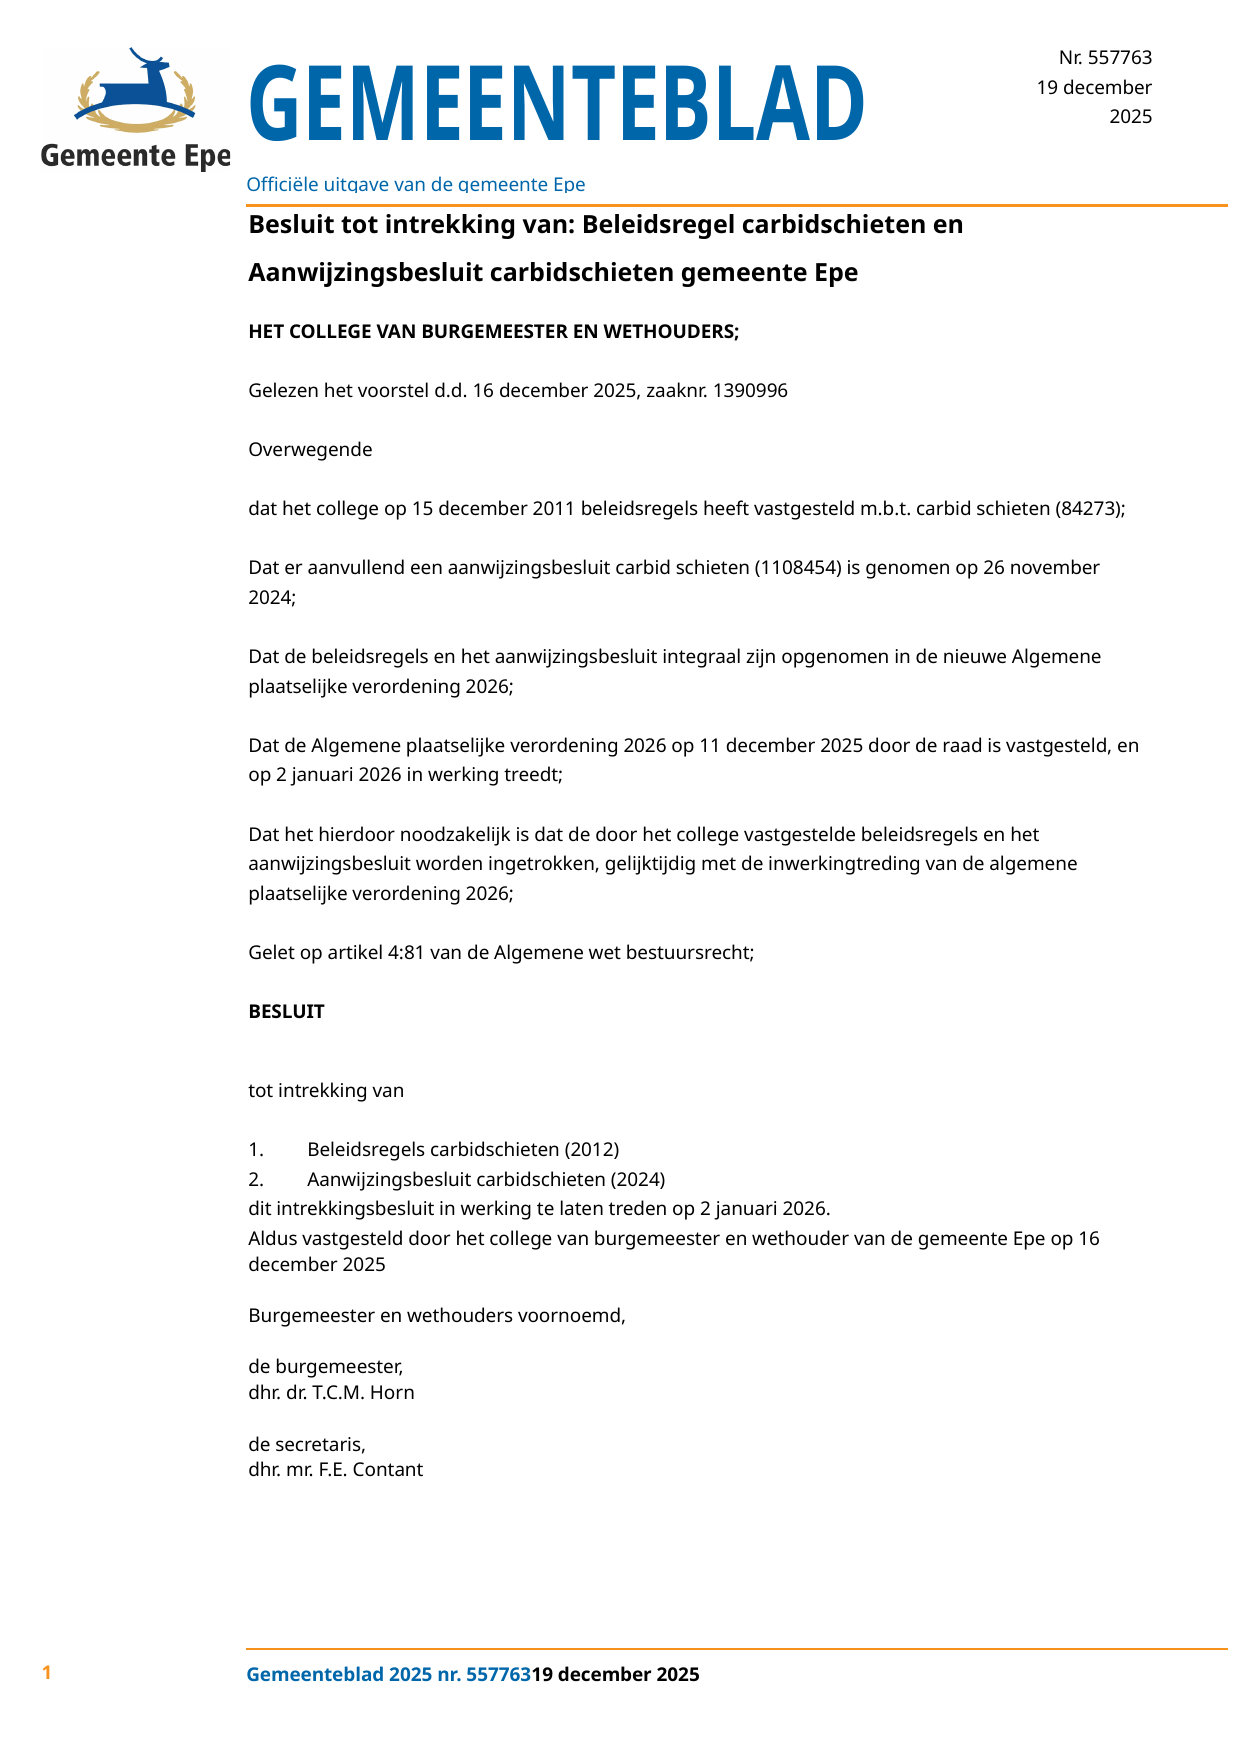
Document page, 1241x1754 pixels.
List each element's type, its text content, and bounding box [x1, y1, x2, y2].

text Gelezen het voorstel d.d. 16 december 2025, zaaknr. 1390996 [248, 377, 1152, 403]
text dat het college op 15 december 2011 beleidsregels heeft vastgesteld m.b.t. carbid schieten (84273); [248, 495, 1152, 521]
text BESLUIT [248, 998, 1152, 1024]
text dhr. mr. F.E. Contant [248, 1457, 1152, 1482]
text dhr. dr. T.C.M. Horn [248, 1379, 1152, 1405]
text dit intrekkingsbesluit in werking te laten treden op 2 januari 2026. [248, 1196, 1152, 1221]
text Aldus vastgesteld door het college van burgemeester en wethouder van de gemeente Epe op 16 december 2025 [248, 1225, 1152, 1277]
list Beleidsregels carbidschieten (2012) [248, 1136, 1152, 1162]
text tot intrekking van [248, 1077, 1152, 1103]
list Aanwijzingsbesluit carbidschieten (2024) [248, 1166, 1152, 1192]
text Gelet op artikel 4:81 van de Algemene wet bestuursrecht; [248, 939, 1152, 965]
text de secretaris, [248, 1431, 1152, 1457]
text Overwegende [248, 436, 1152, 462]
text Besluit tot intrekking van: Beleidsregel carbidschieten en Aanwijzingsbesluit carbidschieten gemeente Epe [248, 207, 1152, 288]
text Burgemeester en wethouders voornoemd, [248, 1302, 1152, 1328]
text HET COLLEGE VAN BURGEMEESTER EN WETHOUDERS; [248, 318, 1152, 344]
text Dat de beleidsregels en het aanwijzingsbesluit integraal zijn opgenomen in de nieuwe Algemene plaatselijke verordening 2026; [248, 643, 1152, 699]
text Dat er aanvullend een aanwijzingsbesluit carbid schieten (1108454) is genomen op 26 november 2024; [248, 554, 1152, 610]
text Dat de Algemene plaatselijke verordening 2026 op 11 december 2025 door de raad is vastgesteld, en op 2 januari 2026 in werking treedt; [248, 732, 1152, 787]
text de burgemeester, [248, 1354, 1152, 1379]
text Dat het hierdoor noodzakelijk is dat de door het college vastgestelde beleidsregels en het aanwijzingsbesluit worden ingetrokken, gelijktijdig met de inwerkingtreding van de algemene plaatselijke verordening 2026; [248, 821, 1152, 906]
picture [41, 47, 231, 172]
